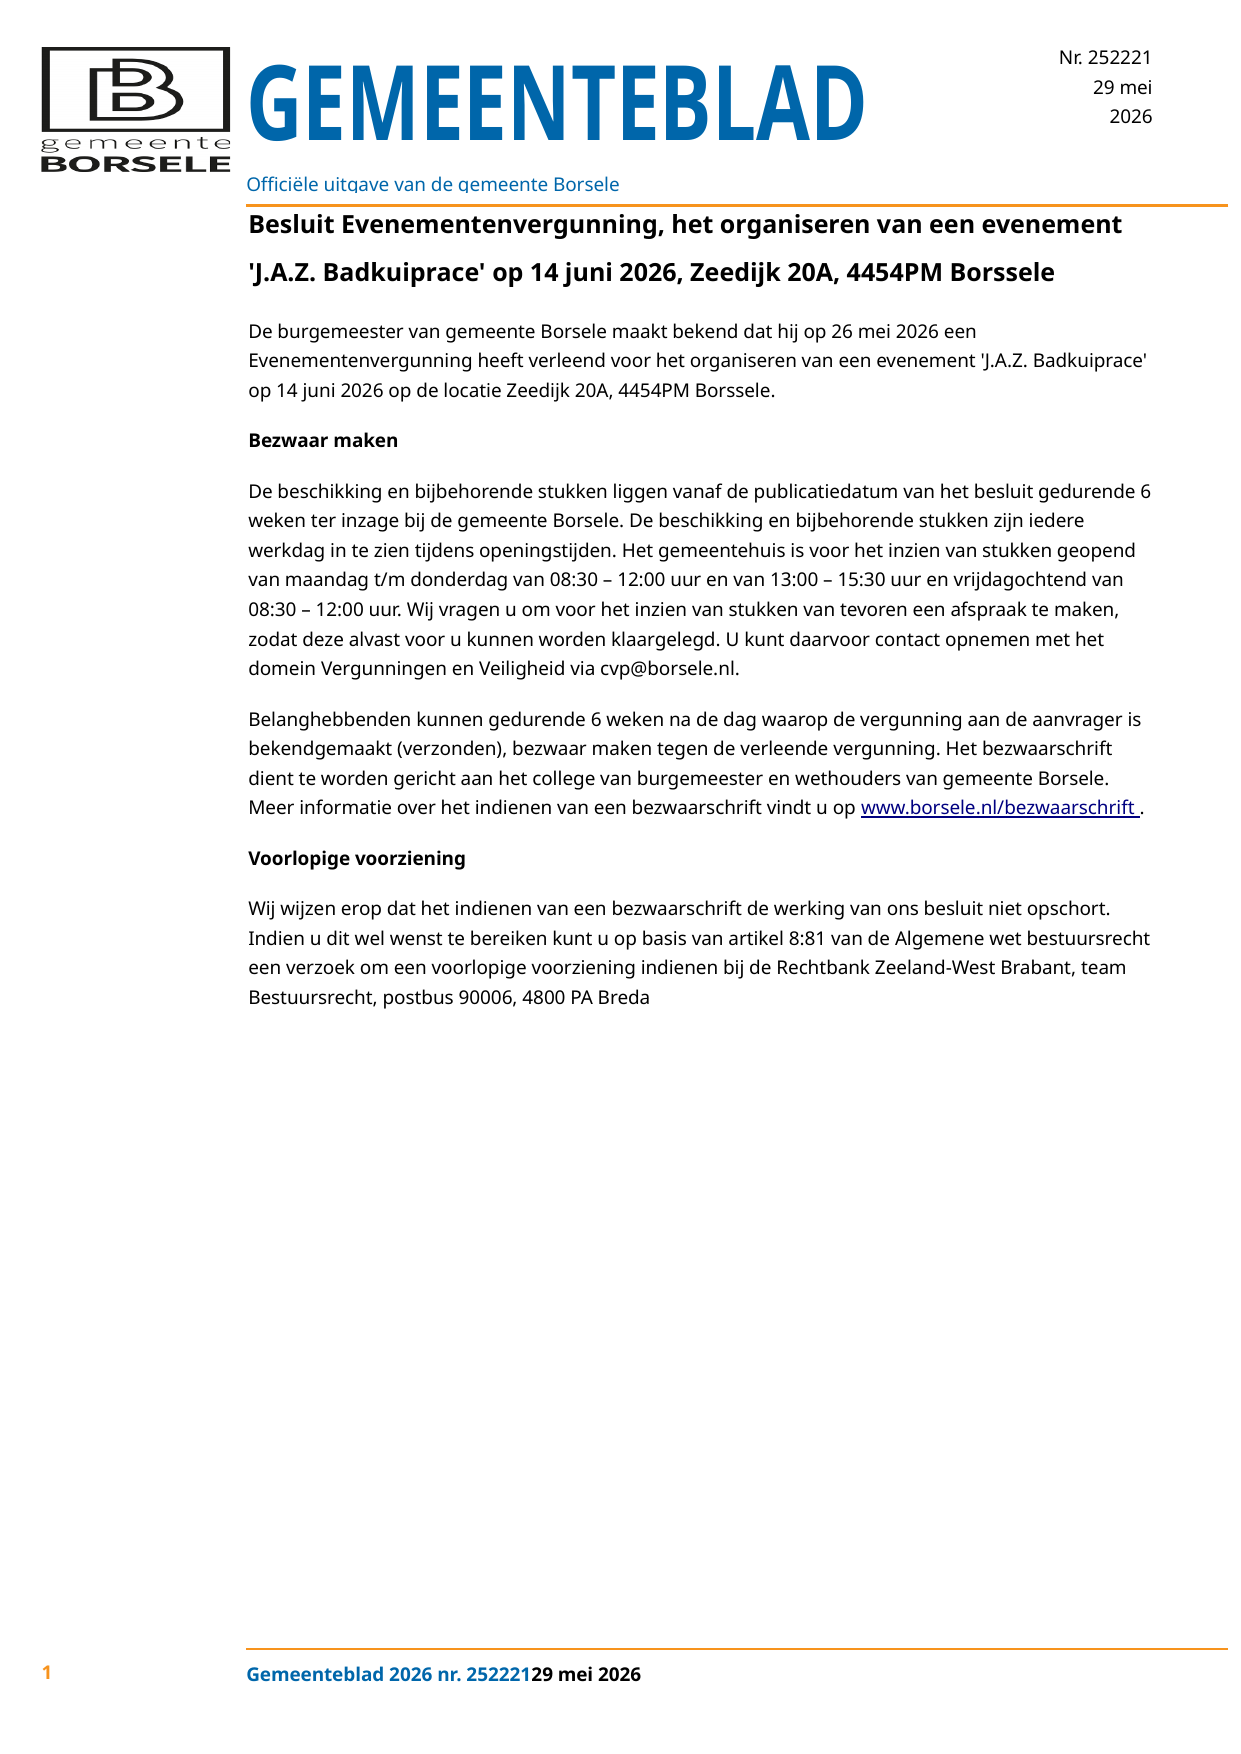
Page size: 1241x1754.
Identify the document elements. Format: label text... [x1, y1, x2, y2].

text Voorlopige voorziening [248, 845, 1152, 871]
text Wij wijzen erop dat het indienen van een bezwaarschrift de werking van ons besluit niet opschort. Indien u dit wel wenst te bereiken kunt u op basis van artikel 8:81 van de Algemene wet bestuursrecht een verzoek om een voorlopige voorziening indienen bij de Rechtbank Zeeland-West Brabant, team Bestuursrecht, postbus 90006, 4800 PA Breda [248, 895, 1152, 1010]
text Besluit Evenementenvergunning, het organiseren van een evenement 'J.A.Z. Badkuiprace' op 14 juni 2026, Zeedijk 20A, 4454PM Borssele [248, 207, 1152, 288]
text Belanghebbenden kunnen gedurende 6 weken na de dag waarop de vergunning aan de aanvrager is bekendgemaakt (verzonden), bezwaar maken tegen de verleende vergunning. Het bezwaarschrift dient te worden gericht aan het college van burgemeester en wethouders van gemeente Borsele. Meer informatie over het indienen van een bezwaarschrift vindt u op www.borsele.nl/bezwaarschrift . [248, 706, 1152, 820]
text Bezwaar maken [248, 427, 1152, 453]
text De burgemeester van gemeente Borsele maakt bekend dat hij op 26 mei 2026 een Evenementenvergunning heeft verleend voor het organiseren van een evenement 'J.A.Z. Badkuiprace' op 14 juni 2026 op de locatie Zeedijk 20A, 4454PM Borssele. [248, 318, 1152, 403]
picture [41, 47, 231, 172]
text De beschikking en bijbehorende stukken liggen vanaf de publicatiedatum van het besluit gedurende 6 weken ter inzage bij de gemeente Borsele. De beschikking en bijbehorende stukken zijn iedere werkdag in te zien tijdens openingstijden. Het gemeentehuis is voor het inzien van stukken geopend van maandag t/m donderdag van 08:30 – 12:00 uur en van 13:00 – 15:30 uur en vrijdagochtend van 08:30 – 12:00 uur. Wij vragen u om voor het inzien van stukken van tevoren een afspraak te maken, zodat deze alvast voor u kunnen worden klaargelegd. U kunt daarvoor contact opnemen met het domein Vergunningen en Veiligheid via cvp@borsele.nl. [248, 478, 1152, 681]
